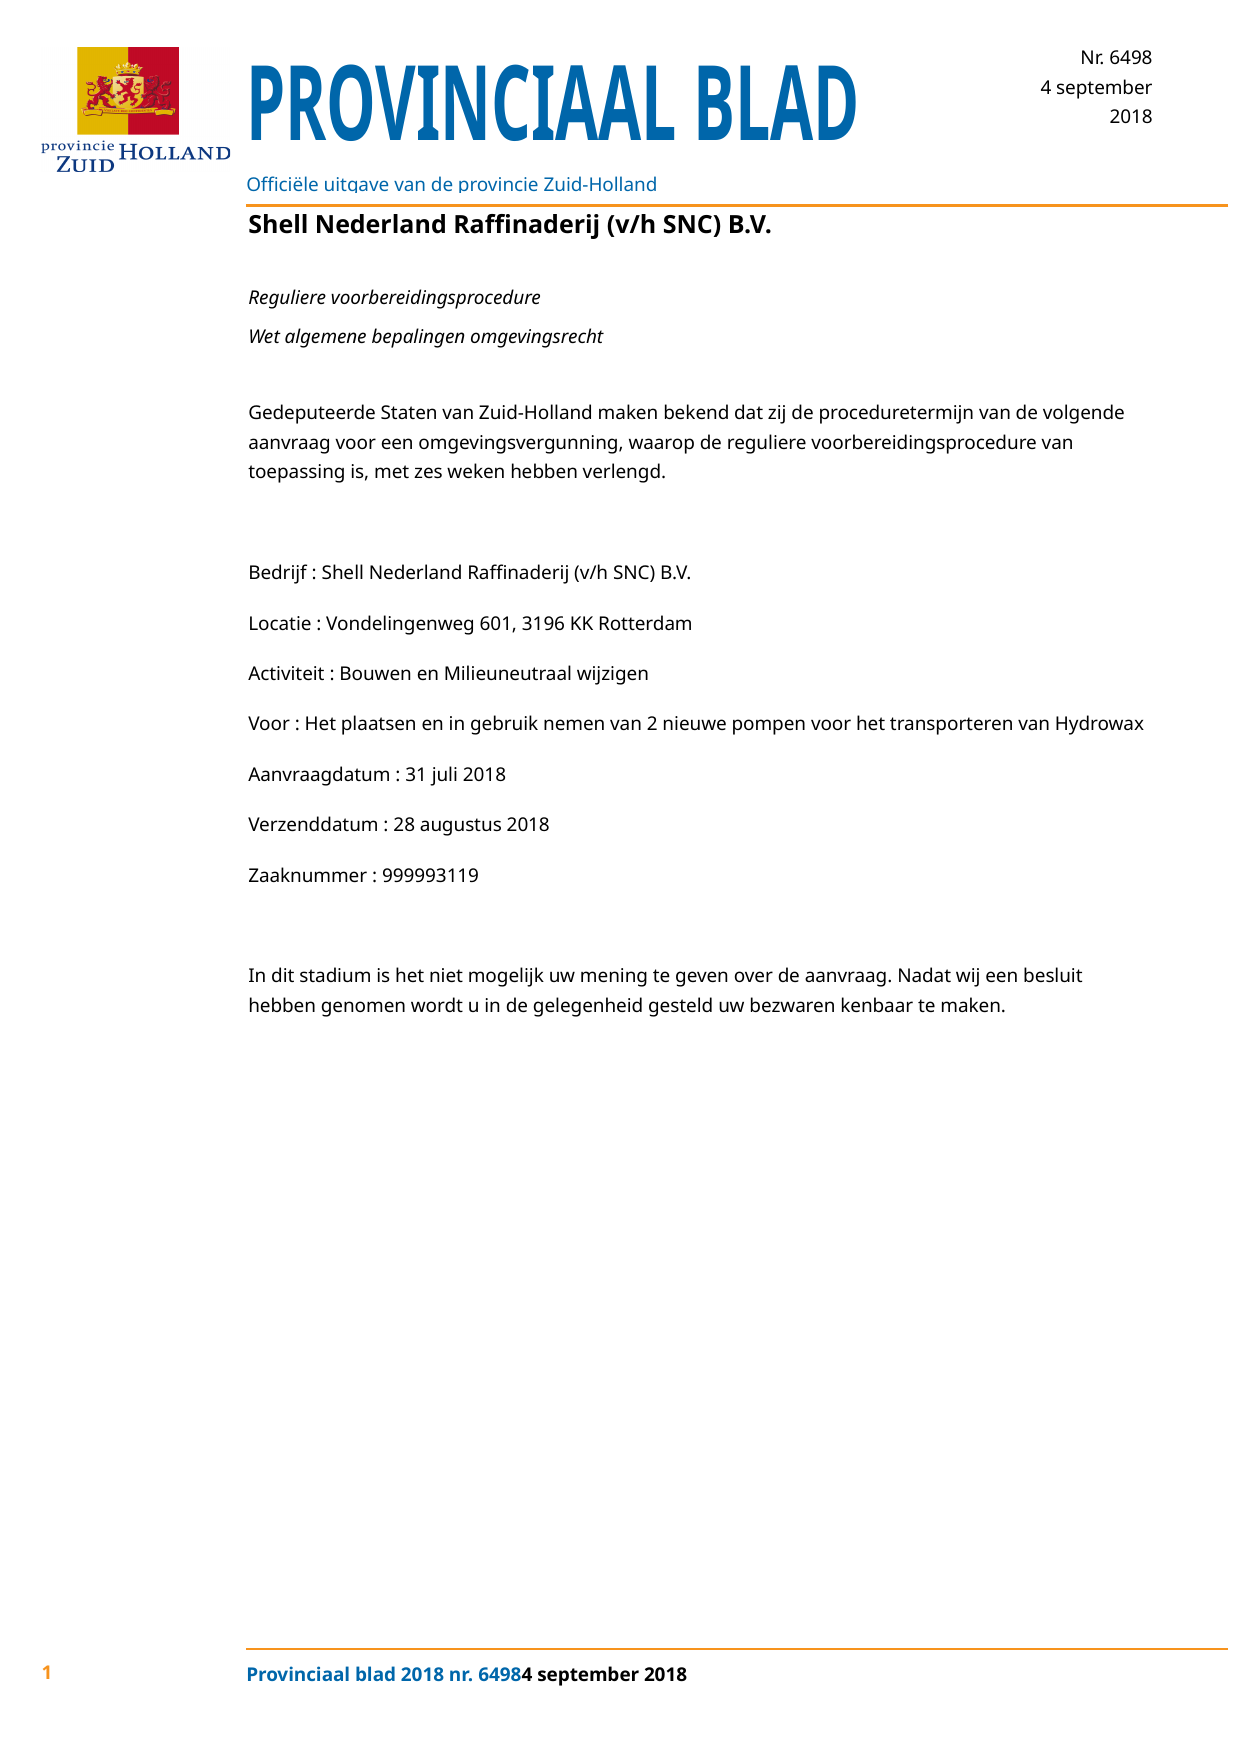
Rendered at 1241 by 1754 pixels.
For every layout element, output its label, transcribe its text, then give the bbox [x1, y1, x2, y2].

text Activiteit : Bouwen en Milieuneutraal wijzigen [248, 660, 1152, 686]
text Voor : Het plaatsen en in gebruik nemen van 2 nieuwe pompen voor het transporteren van Hydrowax [248, 711, 1152, 736]
text Bedrijf : Shell Nederland Raffinaderij (v/h SNC) B.V. [248, 559, 1152, 585]
text Locatie : Vondelingenweg 601, 3196 KK Rotterdam [248, 610, 1152, 635]
text Shell Nederland Raffinaderij (v/h SNC) B.V. [248, 207, 1152, 241]
text Verzenddatum : 28 augustus 2018 [248, 811, 1152, 837]
text Reguliere voorbereidingsprocedure [248, 284, 1152, 309]
text Aanvraagdatum : 31 juli 2018 [248, 761, 1152, 787]
picture [41, 47, 231, 172]
text Gedeputeerde Staten van Zuid-Holland maken bekend dat zij de proceduretermijn van de volgende aanvraag voor een omgevingsvergunning, waarop de reguliere voorbereidingsprocedure van toepassing is, met zes weken hebben verlengd. [248, 399, 1152, 484]
text In dit stadium is het niet mogelijk uw mening te geven over de aanvraag. Nadat wij een besluit hebben genomen wordt u in de gelegenheid gesteld uw bezwaren kenbaar te maken. [248, 963, 1152, 1018]
text Zaaknummer : 999993119 [248, 862, 1152, 887]
text Wet algemene bepalingen omgevingsrecht [248, 323, 1152, 349]
